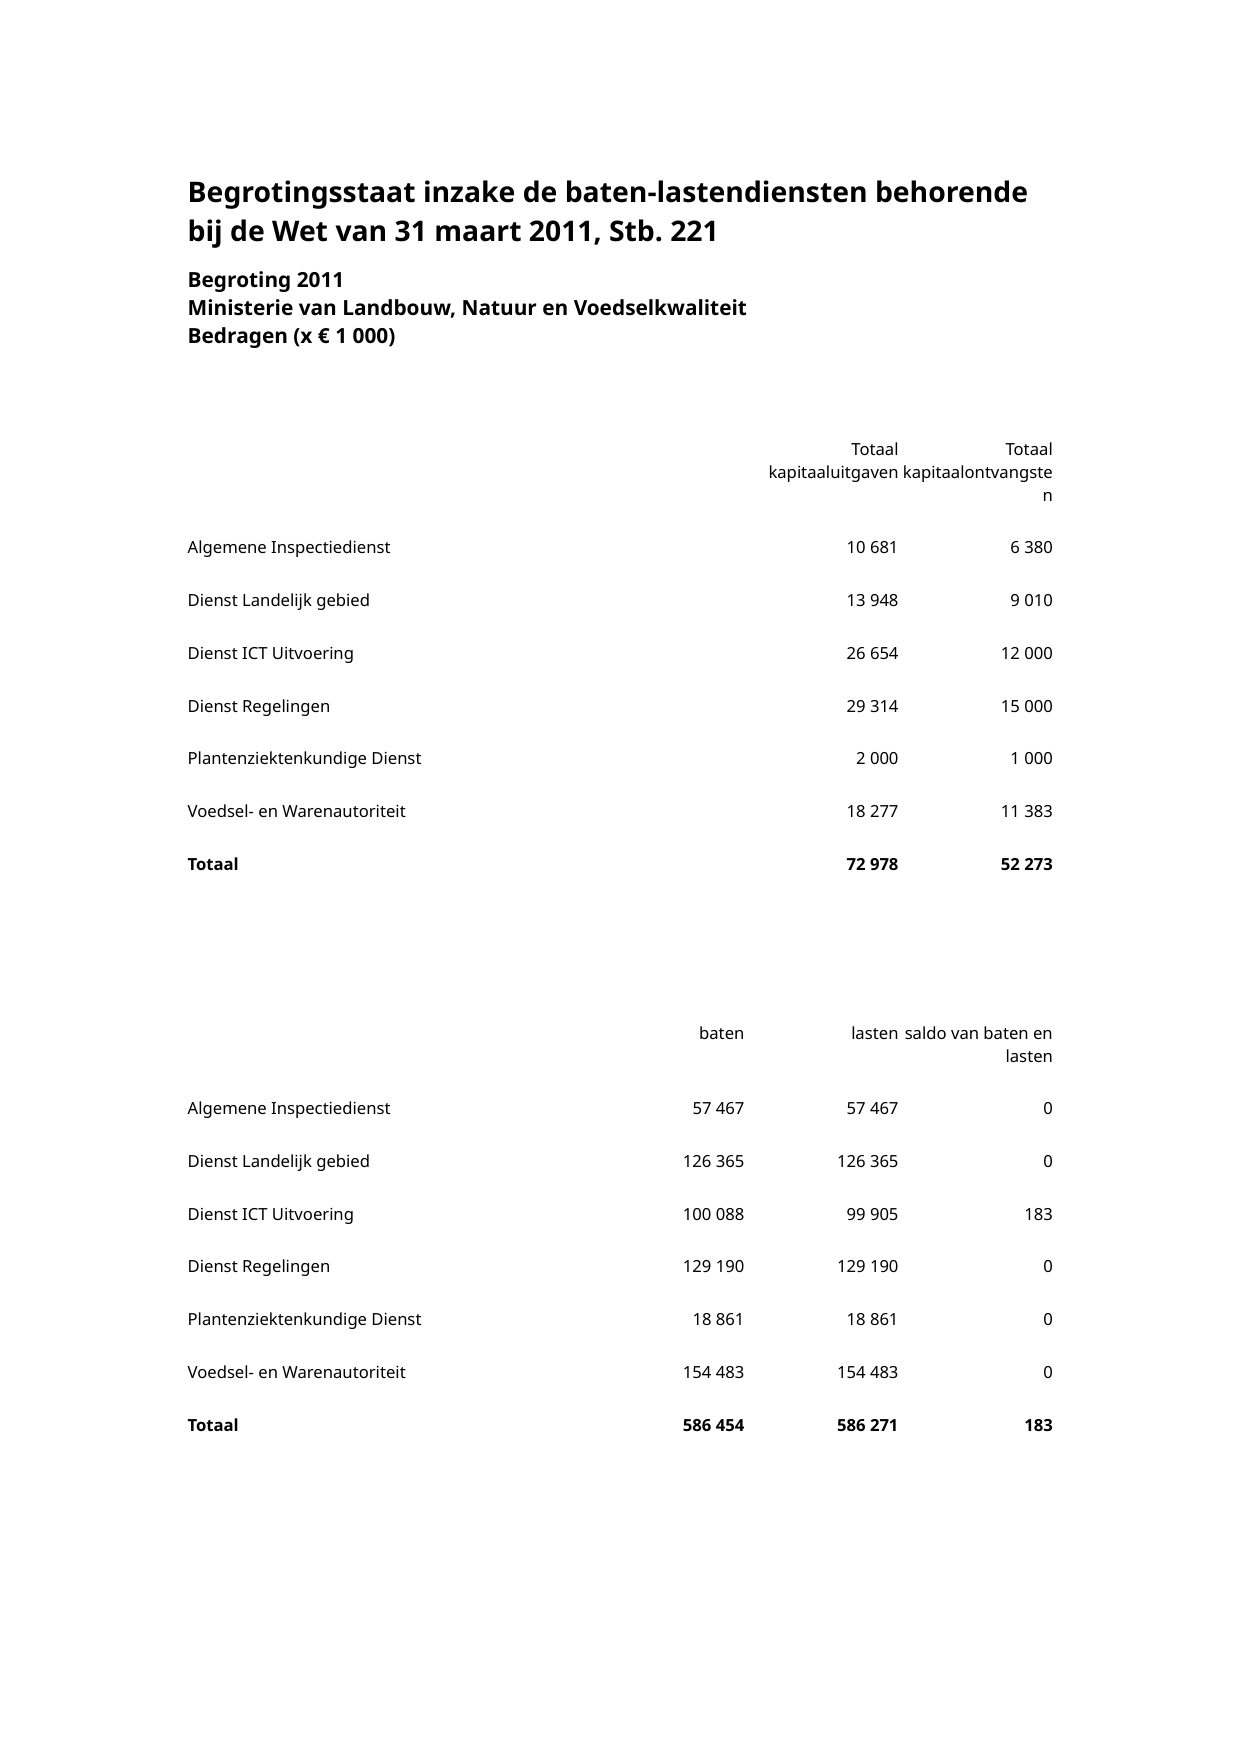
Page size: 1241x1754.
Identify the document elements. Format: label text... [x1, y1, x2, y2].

table_cell 154 483 [590, 1360, 744, 1413]
table_cell Algemene Inspectiedienst [188, 536, 744, 589]
table_header lasten [744, 1021, 898, 1097]
table_cell 12 000 [898, 642, 1053, 694]
table_cell 0 [898, 1097, 1053, 1149]
table_cell 18 861 [744, 1308, 898, 1360]
table_cell 13 948 [744, 589, 898, 642]
table_cell 18 277 [744, 800, 898, 852]
table_cell 52 273 [898, 853, 1053, 905]
text Begroting 2011 [187, 265, 1053, 293]
table_cell 0 [898, 1150, 1053, 1202]
table_cell 1 000 [898, 747, 1053, 800]
table_cell Dienst ICT Uitvoering [188, 1202, 590, 1255]
table_cell 100 088 [590, 1202, 744, 1255]
table_cell 183 [898, 1413, 1053, 1466]
table_cell 72 978 [744, 853, 898, 905]
table_cell 0 [898, 1360, 1053, 1413]
table_cell 154 483 [744, 1360, 898, 1413]
table_cell 2 000 [744, 747, 898, 800]
text Bedragen (x € 1 000) [187, 322, 1053, 350]
table_cell Totaal [188, 1413, 590, 1466]
table_cell 0 [898, 1255, 1053, 1308]
table_cell 9 010 [898, 589, 1053, 642]
table_header Totaal kapitaaluitgaven [744, 438, 898, 536]
table_cell 15 000 [898, 694, 1053, 747]
table_cell 0 [898, 1308, 1053, 1360]
table_cell Voedsel- en Warenautoriteit [188, 800, 744, 852]
table_header baten [590, 1021, 744, 1097]
table_cell Voedsel- en Warenautoriteit [188, 1360, 590, 1413]
table_cell 586 271 [744, 1413, 898, 1466]
table_header saldo van baten en lasten [898, 1021, 1053, 1097]
subtitle Begrotingsstaat inzake de baten-lastendiensten behorende bij de Wet van 31 maart 2011, Stb. 221 [187, 172, 1053, 250]
table_cell Dienst ICT Uitvoering [188, 642, 744, 694]
table_cell Plantenziektenkundige Dienst [188, 1308, 590, 1360]
table_header [188, 1021, 590, 1097]
table_cell Dienst Regelingen [188, 694, 744, 747]
table_cell 10 681 [744, 536, 898, 589]
table_cell Dienst Landelijk gebied [188, 589, 744, 642]
table_cell Dienst Landelijk gebied [188, 1150, 590, 1202]
table_cell 26 654 [744, 642, 898, 694]
table_cell 11 383 [898, 800, 1053, 852]
table_cell 99 905 [744, 1202, 898, 1255]
table_cell Algemene Inspectiedienst [188, 1097, 590, 1149]
table_cell 57 467 [590, 1097, 744, 1149]
table_cell 126 365 [590, 1150, 744, 1202]
table_cell 18 861 [590, 1308, 744, 1360]
table_cell Plantenziektenkundige Dienst [188, 747, 744, 800]
table_cell 29 314 [744, 694, 898, 747]
text Ministerie van Landbouw, Natuur en Voedselkwaliteit [187, 293, 1053, 322]
table_cell 126 365 [744, 1150, 898, 1202]
table_cell 129 190 [744, 1255, 898, 1308]
table_header [188, 438, 744, 536]
table_cell 129 190 [590, 1255, 744, 1308]
table_cell 57 467 [744, 1097, 898, 1149]
table_cell 586 454 [590, 1413, 744, 1466]
table_cell 6 380 [898, 536, 1053, 589]
table_header Totaal kapitaalontvangsten [898, 438, 1053, 536]
table_cell 183 [898, 1202, 1053, 1255]
table_cell Totaal [188, 853, 744, 905]
table_cell Dienst Regelingen [188, 1255, 590, 1308]
